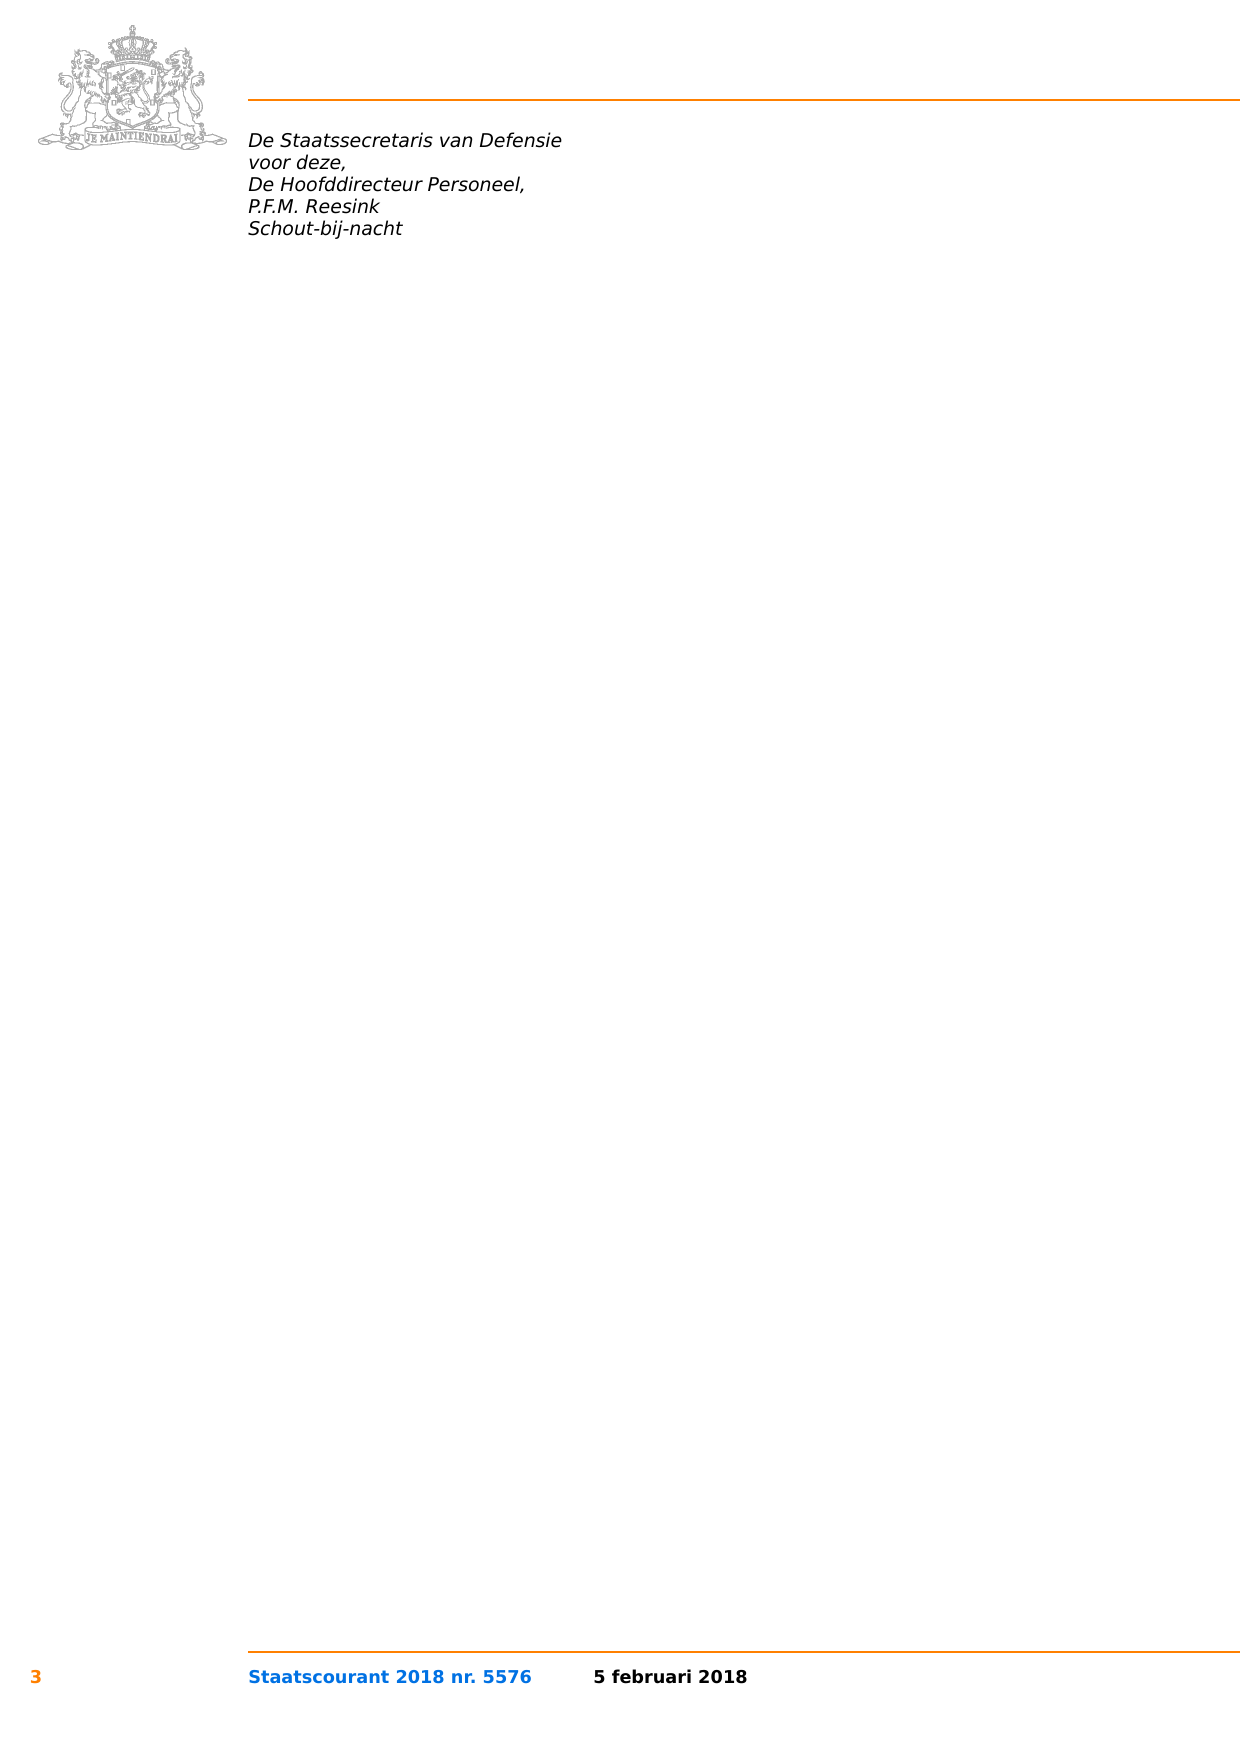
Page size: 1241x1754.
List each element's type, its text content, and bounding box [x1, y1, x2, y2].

picture [38, 25, 227, 150]
text De Staatssecretaris van Defensie voor deze, De Hoofddirecteur Personeel, P.F.M. Reesink Schout-bij-nacht [248, 130, 1163, 240]
